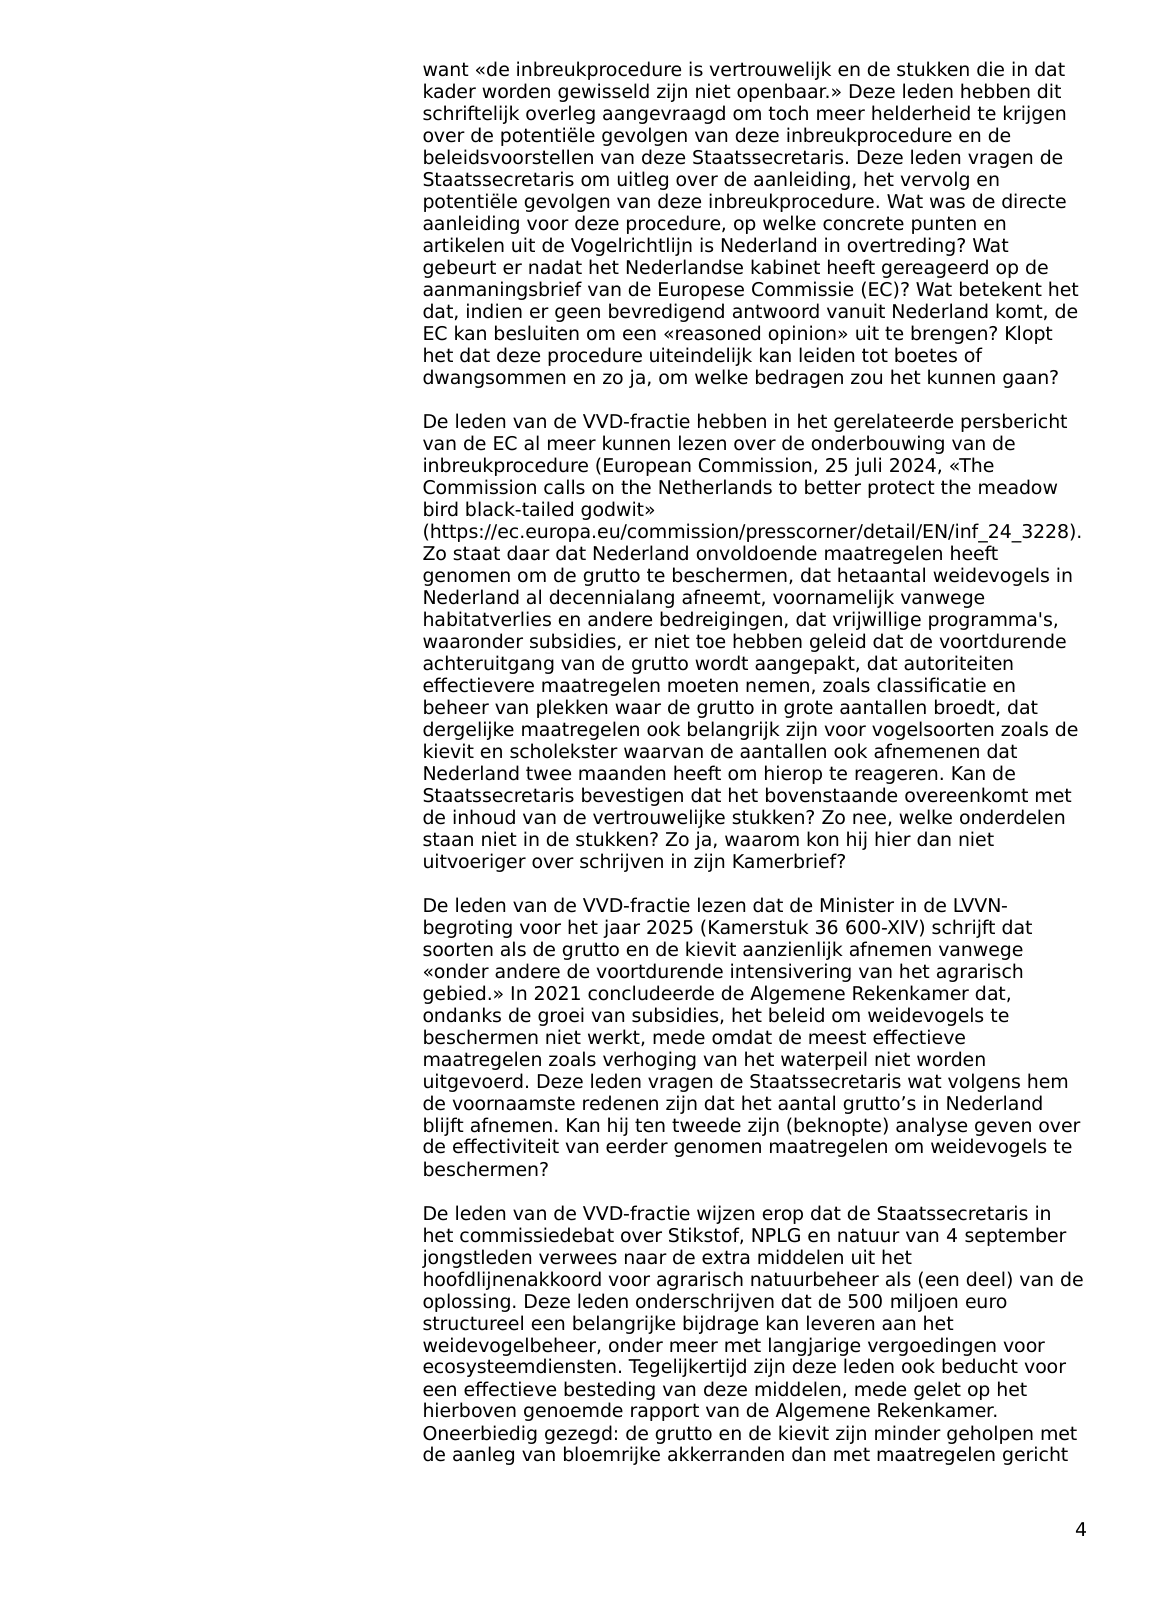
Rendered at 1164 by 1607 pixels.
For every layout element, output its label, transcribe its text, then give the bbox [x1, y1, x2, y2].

text De leden van de VVD-fractie lezen dat de Minister in de LVVN-begroting voor het jaar 2025 (Kamerstuk 36 600-XIV) schrijft dat soorten als de grutto en de kievit aanzienlijk afnemen vanwege «onder andere de voortdurende intensivering van het agrarisch gebied.» In 2021 concludeerde de Algemene Rekenkamer dat, ondanks de groei van subsidies, het beleid om weidevogels te beschermen niet werkt, mede omdat de meest effectieve maatregelen zoals verhoging van het waterpeil niet worden uitgevoerd. Deze leden vragen de Staatssecretaris wat volgens hem de voornaamste redenen zijn dat het aantal grutto’s in Nederland blijft afnemen. Kan hij ten tweede zijn (beknopte) analyse geven over de effectiviteit van eerder genomen maatregelen om weidevogels te beschermen? [422, 895, 1087, 1180]
text De leden van de VVD-fractie hebben in het gerelateerde persbericht van de EC al meer kunnen lezen over de onderbouwing van de inbreukprocedure (European Commission, 25 juli 2024, «The Commission calls on the Netherlands to better protect the meadow bird black-tailed godwit» (https://ec.europa.eu/commission/presscorner/detail/EN/inf_24_3228). Zo staat daar dat Nederland onvoldoende maatregelen heeft genomen om de grutto te beschermen, dat hetaantal weidevogels in Nederland al decennialang afneemt, voornamelijk vanwege habitatverlies en andere bedreigingen, dat vrijwillige programma's, waaronder subsidies, er niet toe hebben geleid dat de voortdurende achteruitgang van de grutto wordt aangepakt, dat autoriteiten effectievere maatregelen moeten nemen, zoals classificatie en beheer van plekken waar de grutto in grote aantallen broedt, dat dergelijke maatregelen ook belangrijk zijn voor vogelsoorten zoals de kievit en scholekster waarvan de aantallen ook afnemenen dat Nederland twee maanden heeft om hierop te reageren. Kan de Staatssecretaris bevestigen dat het bovenstaande overeenkomt met de inhoud van de vertrouwelijke stukken? Zo nee, welke onderdelen staan niet in de stukken? Zo ja, waarom kon hij hier dan niet uitvoeriger over schrijven in zijn Kamerbrief? [422, 411, 1087, 872]
text want «de inbreukprocedure is vertrouwelijk en de stukken die in dat kader worden gewisseld zijn niet openbaar.» Deze leden hebben dit schriftelijk overleg aangevraagd om toch meer helderheid te krijgen over de potentiële gevolgen van deze inbreukprocedure en de beleidsvoorstellen van deze Staatssecretaris. Deze leden vragen de Staatssecretaris om uitleg over de aanleiding, het vervolg en potentiële gevolgen van deze inbreukprocedure. Wat was de directe aanleiding voor deze procedure, op welke concrete punten en artikelen uit de Vogelrichtlijn is Nederland in overtreding? Wat gebeurt er nadat het Nederlandse kabinet heeft gereageerd op de aanmaningsbrief van de Europese Commissie (EC)? Wat betekent het dat, indien er geen bevredigend antwoord vanuit Nederland komt, de EC kan besluiten om een «reasoned opinion» uit te brengen? Klopt het dat deze procedure uiteindelijk kan leiden tot boetes of dwangsommen en zo ja, om welke bedragen zou het kunnen gaan? [422, 59, 1087, 389]
text De leden van de VVD-fractie wijzen erop dat de Staatssecretaris in het commissiedebat over Stikstof, NPLG en natuur van 4 september jongstleden verwees naar de extra middelen uit het hoofdlijnenakkoord voor agrarisch natuurbeheer als (een deel) van de oplossing. Deze leden onderschrijven dat de 500 miljoen euro structureel een belangrijke bijdrage kan leveren aan het weidevogelbeheer, onder meer met langjarige vergoedingen voor ecosysteemdiensten. Tegelijkertijd zijn deze leden ook beducht voor een effectieve besteding van deze middelen, mede gelet op het hierboven genoemde rapport van de Algemene Rekenkamer. Oneerbiedig gezegd: de grutto en de kievit zijn minder geholpen met de aanleg van bloemrijke akkerranden dan met maatregelen gericht [422, 1203, 1087, 1466]
